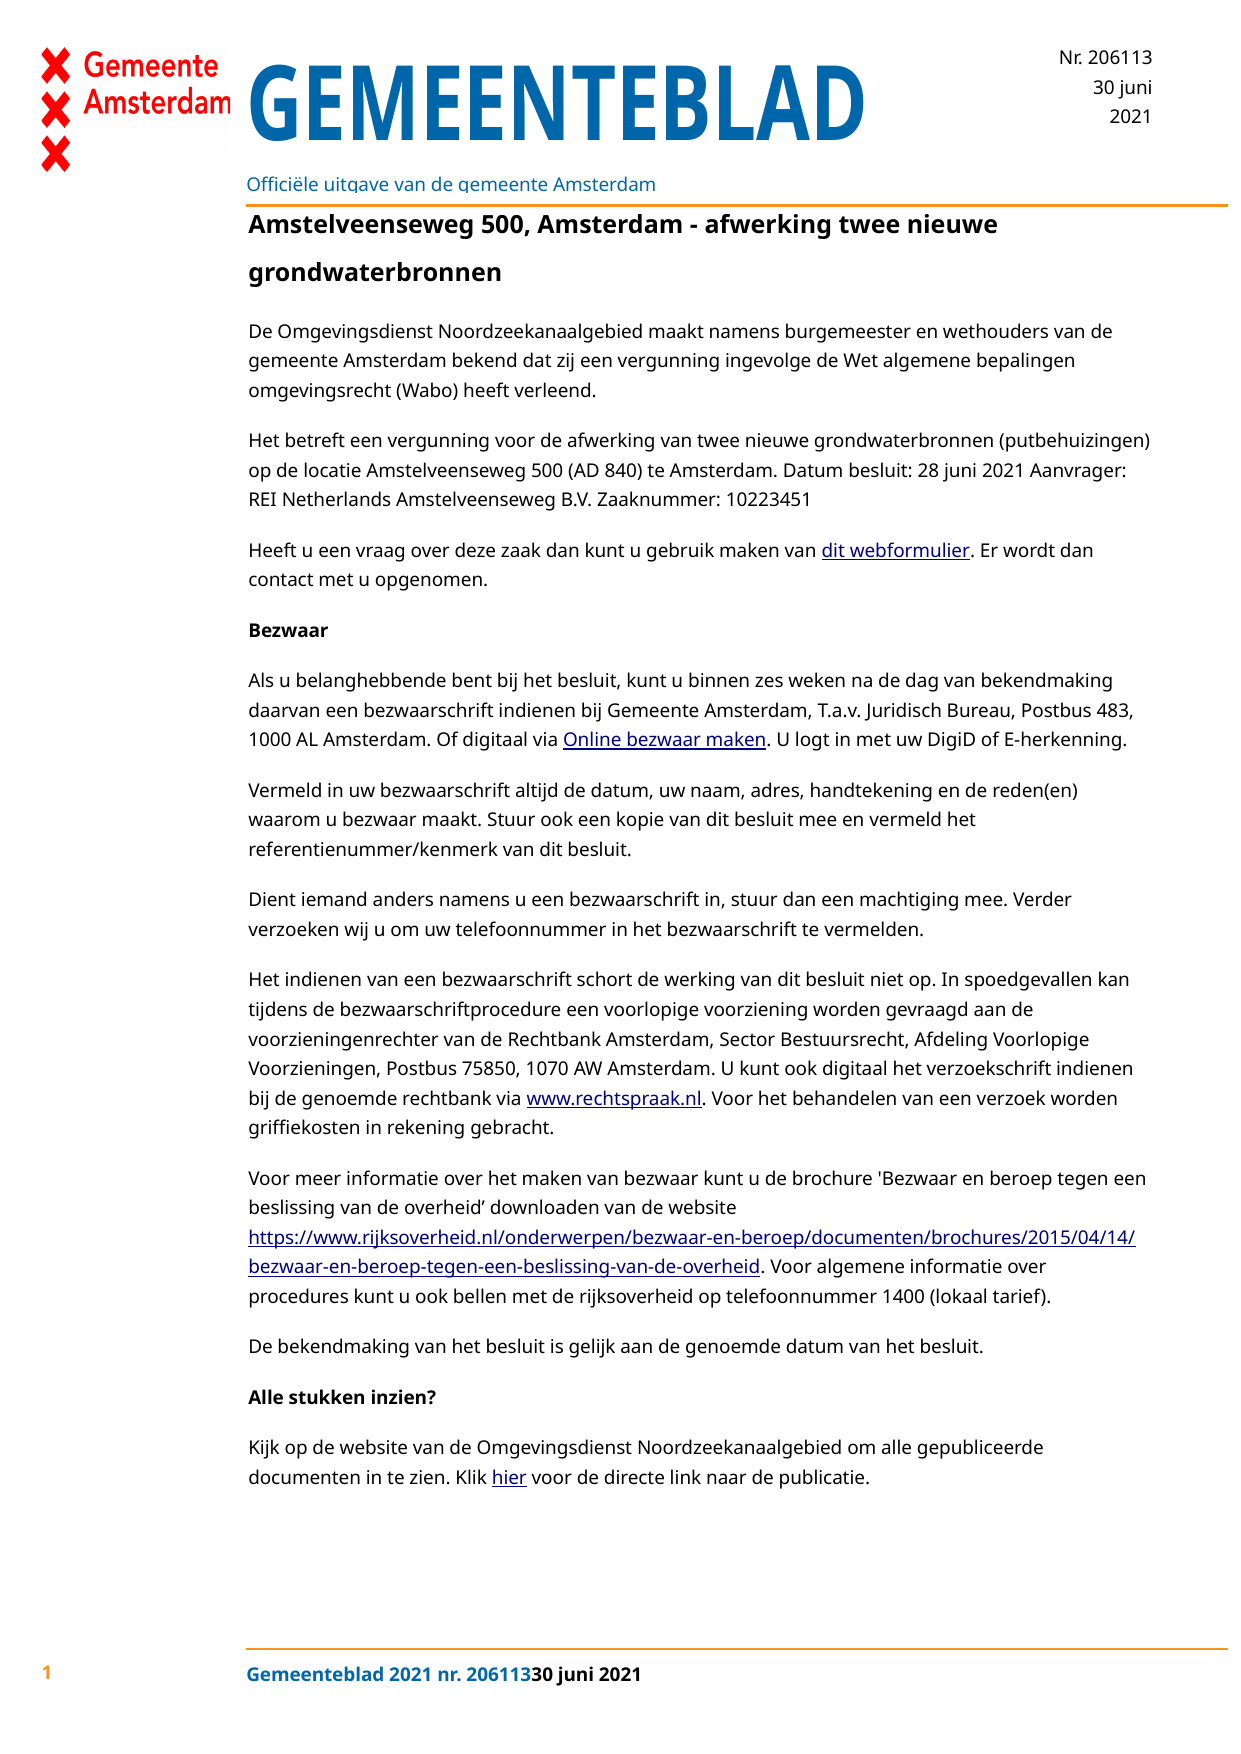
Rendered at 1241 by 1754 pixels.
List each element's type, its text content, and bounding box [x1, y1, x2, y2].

picture [41, 47, 231, 172]
text Dient iemand anders namens u een bezwaarschrift in, stuur dan een machtiging mee. Verder verzoeken wij u om uw telefoonnummer in het bezwaarschrift te vermelden. [248, 887, 1152, 942]
text Bezwaar [248, 617, 1152, 643]
text Voor meer informatie over het maken van bezwaar kunt u de brochure 'Bezwaar en beroep tegen een beslissing van de overheid’ downloaden van de website https://www.rijksoverheid.nl/onderwerpen/bezwaar-en-beroep/documenten/brochures/2015/04/14/bezwaar-en-beroep-tegen-een-beslissing-van-de-overheid. Voor algemene informatie over procedures kunt u ook bellen met de rijksoverheid op telefoonnummer 1400 (lokaal tarief). [248, 1165, 1152, 1309]
text Kijk op de website van de Omgevingsdienst Noordzeekanaalgebied om alle gepubliceerde documenten in te zien. Klik hier voor de directe link naar de publicatie. [248, 1434, 1152, 1490]
text Het indienen van een bezwaarschrift schort de werking van dit besluit niet op. In spoedgevallen kan tijdens de bezwaarschriftprocedure een voorlopige voorziening worden gevraagd aan de voorzieningenrechter van de Rechtbank Amsterdam, Sector Bestuursrecht, Afdeling Voorlopige Voorzieningen, Postbus 75850, 1070 AW Amsterdam. U kunt ook digitaal het verzoekschrift indienen bij de genoemde rechtbank via www.rechtspraak.nl. Voor het behandelen van een verzoek worden griffiekosten in rekening gebracht. [248, 967, 1152, 1140]
text De bekendmaking van het besluit is gelijk aan de genoemde datum van het besluit. [248, 1334, 1152, 1359]
text Het betreft een vergunning voor de afwerking van twee nieuwe grondwaterbronnen (putbehuizingen) op de locatie Amstelveenseweg 500 (AD 840) te Amsterdam. Datum besluit: 28 juni 2021 Aanvrager: REI Netherlands Amstelveenseweg B.V. Zaaknummer: 10223451 [248, 427, 1152, 512]
text Vermeld in uw bezwaarschrift altijd de datum, uw naam, adres, handtekening en de reden(en) waarom u bezwaar maakt. Stuur ook een kopie van dit besluit mee en vermeld het referentienummer/kenmerk van dit besluit. [248, 777, 1152, 862]
text Als u belanghebbende bent bij het besluit, kunt u binnen zes weken na de dag van bekendmaking daarvan een bezwaarschrift indienen bij Gemeente Amsterdam, T.a.v. Juridisch Bureau, Postbus 483, 1000 AL Amsterdam. Of digitaal via Online bezwaar maken. U logt in met uw DigiD of E-herkenning. [248, 667, 1152, 752]
text Amstelveenseweg 500, Amsterdam - afwerking twee nieuwe grondwaterbronnen [248, 207, 1152, 288]
text Alle stukken inzien? [248, 1384, 1152, 1410]
text Heeft u een vraag over deze zaak dan kunt u gebruik maken van dit webformulier. Er wordt dan contact met u opgenomen. [248, 537, 1152, 592]
text De Omgevingsdienst Noordzeekanaalgebied maakt namens burgemeester en wethouders van de gemeente Amsterdam bekend dat zij een vergunning ingevolge de Wet algemene bepalingen omgevingsrecht (Wabo) heeft verleend. [248, 318, 1152, 403]
